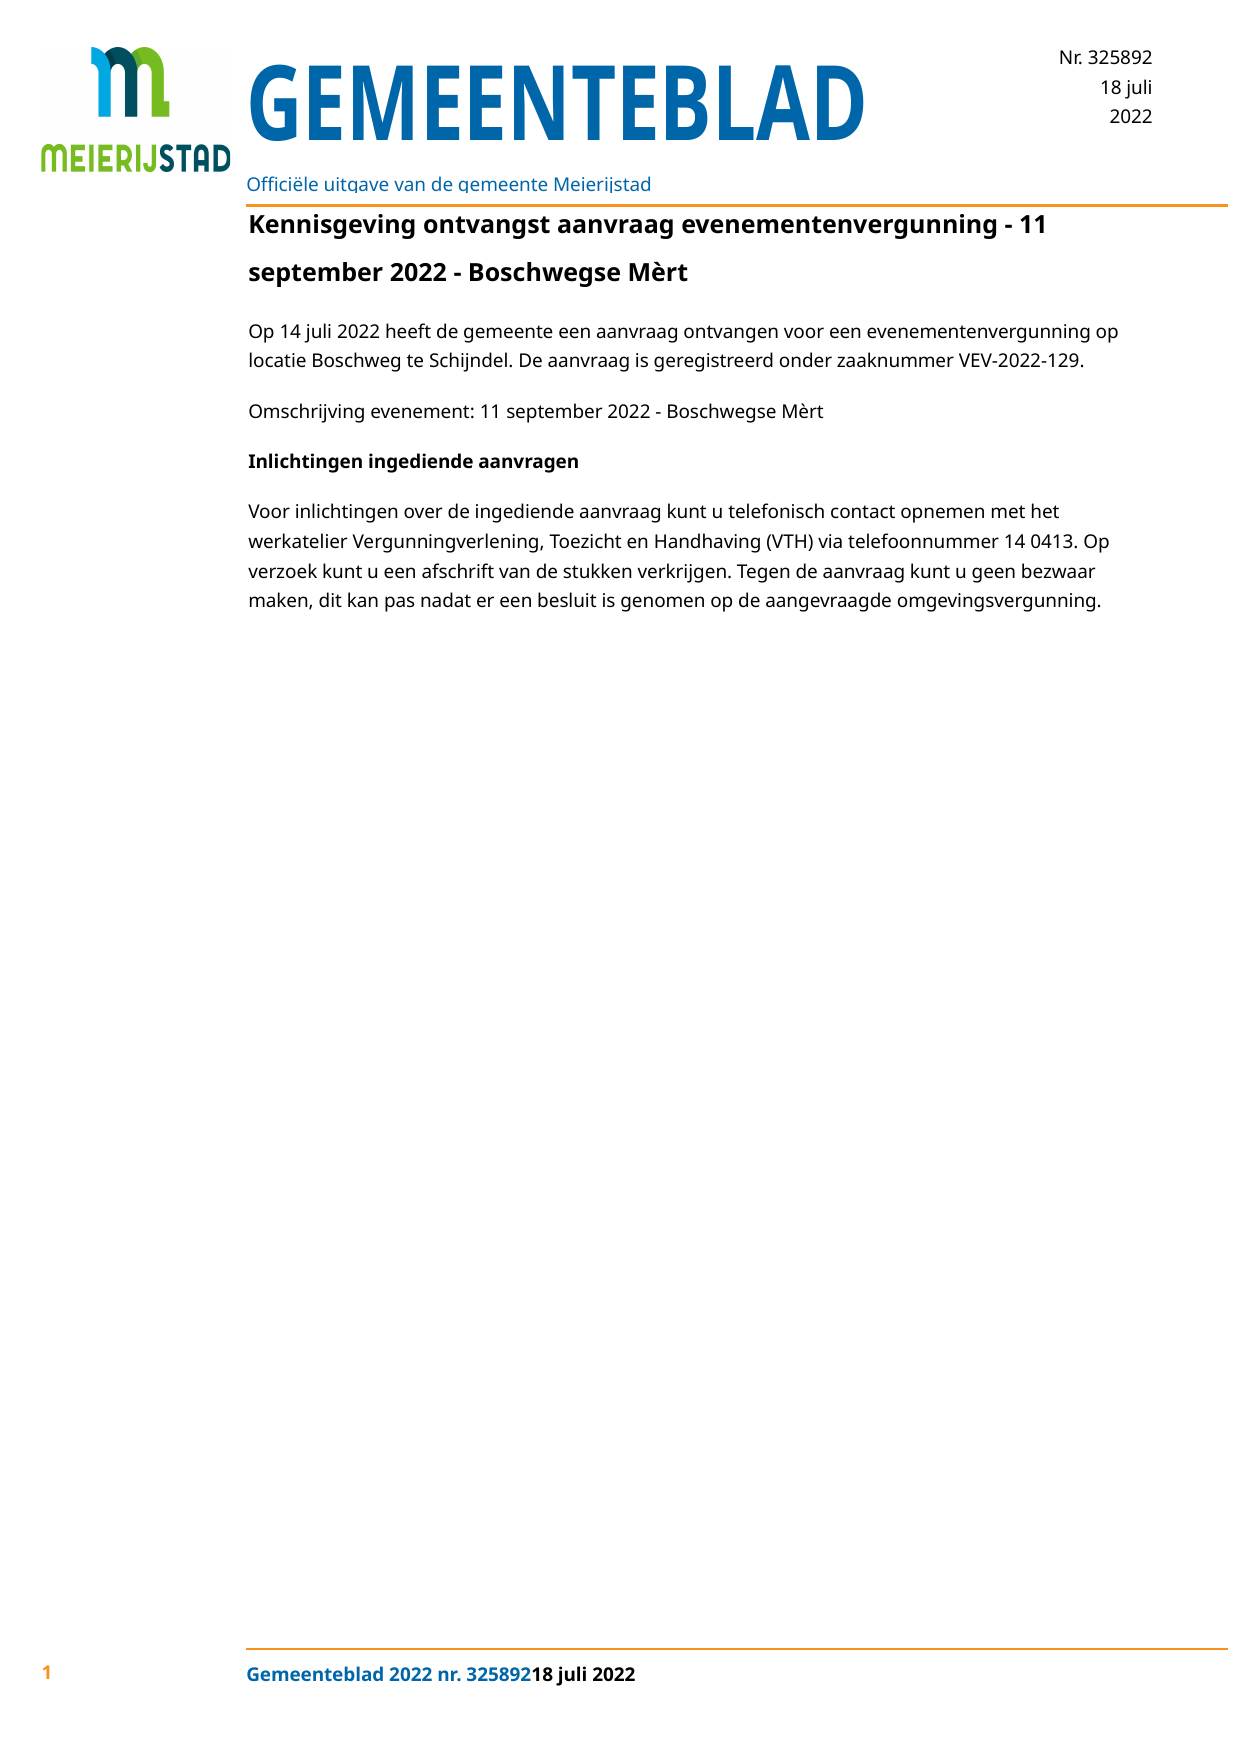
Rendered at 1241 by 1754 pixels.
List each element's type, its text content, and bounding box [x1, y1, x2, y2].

text Voor inlichtingen over de ingediende aanvraag kunt u telefonisch contact opnemen met het werkatelier Vergunningverlening, Toezicht en Handhaving (VTH) via telefoonnummer 14 0413. Op verzoek kunt u een afschrift van de stukken verkrijgen. Tegen de aanvraag kunt u geen bezwaar maken, dit kan pas nadat er een besluit is genomen op de aangevraagde omgevingsvergunning. [248, 499, 1152, 613]
text Op 14 juli 2022 heeft de gemeente een aanvraag ontvangen voor een evenementenvergunning op locatie Boschweg te Schijndel. De aanvraag is geregistreerd onder zaaknummer VEV-2022-129. [248, 318, 1152, 373]
text Inlichtingen ingediende aanvragen [248, 448, 1152, 474]
text Omschrijving evenement: 11 september 2022 - Boschwegse Mèrt [248, 398, 1152, 424]
picture [41, 47, 231, 172]
text Kennisgeving ontvangst aanvraag evenementenvergunning - 11 september 2022 - Boschwegse Mèrt [248, 207, 1152, 288]
